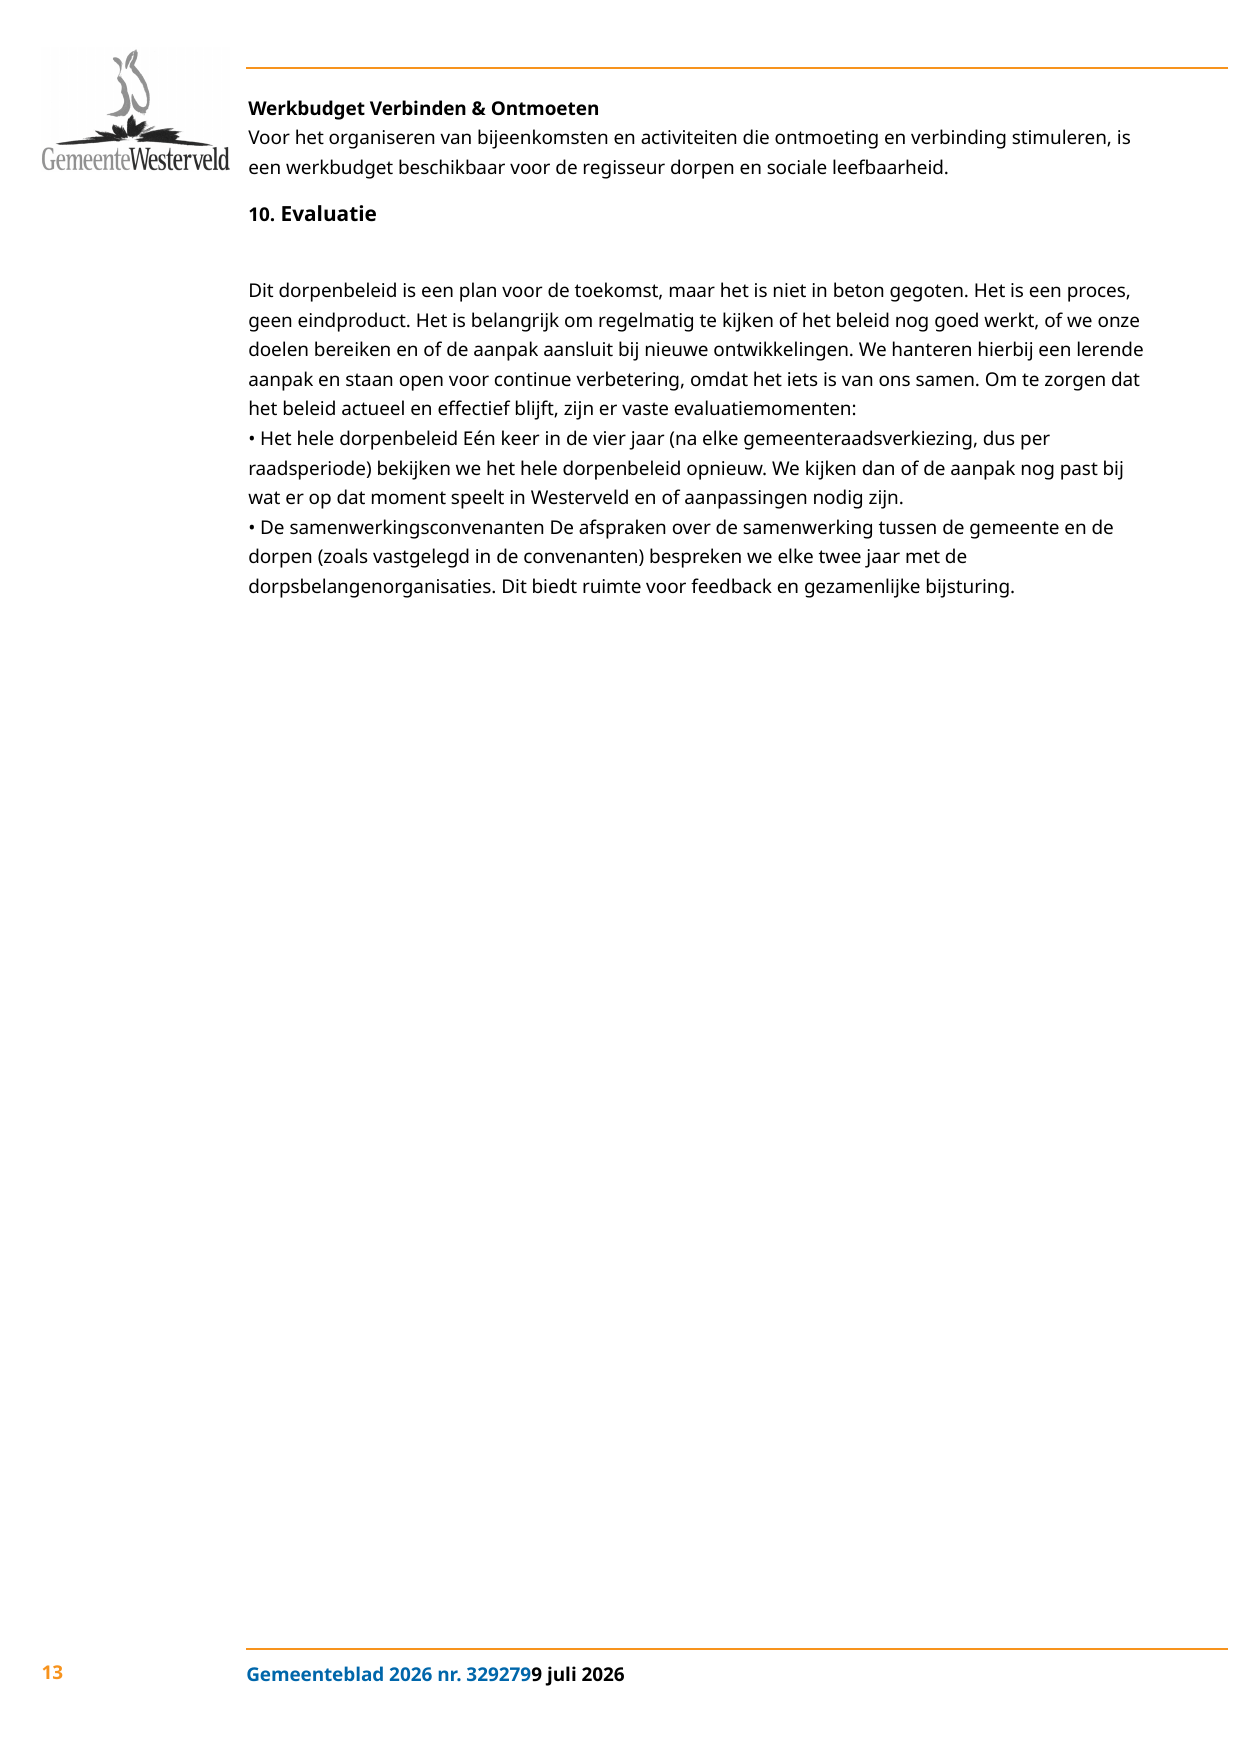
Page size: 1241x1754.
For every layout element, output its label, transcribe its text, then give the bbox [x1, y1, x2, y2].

text 10. Evaluatie [248, 199, 1152, 228]
text Werkbudget Verbinden & Ontmoeten [248, 95, 1152, 121]
text • Het hele dorpenbeleid Eén keer in de vier jaar (na elke gemeenteraadsverkiezing, dus per raadsperiode) bekijken we het hele dorpenbeleid opnieuw. We kijken dan of de aanpak nog past bij wat er op dat moment speelt in Westerveld en of aanpassingen nodig zijn. [248, 425, 1152, 510]
picture [41, 47, 231, 172]
text • De samenwerkingsconvenanten De afspraken over de samenwerking tussen de gemeente en de dorpen (zoals vastgelegd in de convenanten) bespreken we elke twee jaar met de dorpsbelangenorganisaties. Dit biedt ruimte voor feedback en gezamenlijke bijsturing. [248, 514, 1152, 599]
text Dit dorpenbeleid is een plan voor de toekomst, maar het is niet in beton gegoten. Het is een proces, geen eindproduct. Het is belangrijk om regelmatig te kijken of het beleid nog goed werkt, of we onze doelen bereiken en of de aanpak aansluit bij nieuwe ontwikkelingen. We hanteren hierbij een lerende aanpak en staan open voor continue verbetering, omdat het iets is van ons samen. Om te zorgen dat het beleid actueel en effectief blijft, zijn er vaste evaluatiemomenten: [248, 277, 1152, 421]
text Voor het organiseren van bijeenkomsten en activiteiten die ontmoeting en verbinding stimuleren, is een werkbudget beschikbaar voor de regisseur dorpen en sociale leefbaarheid. [248, 124, 1152, 180]
